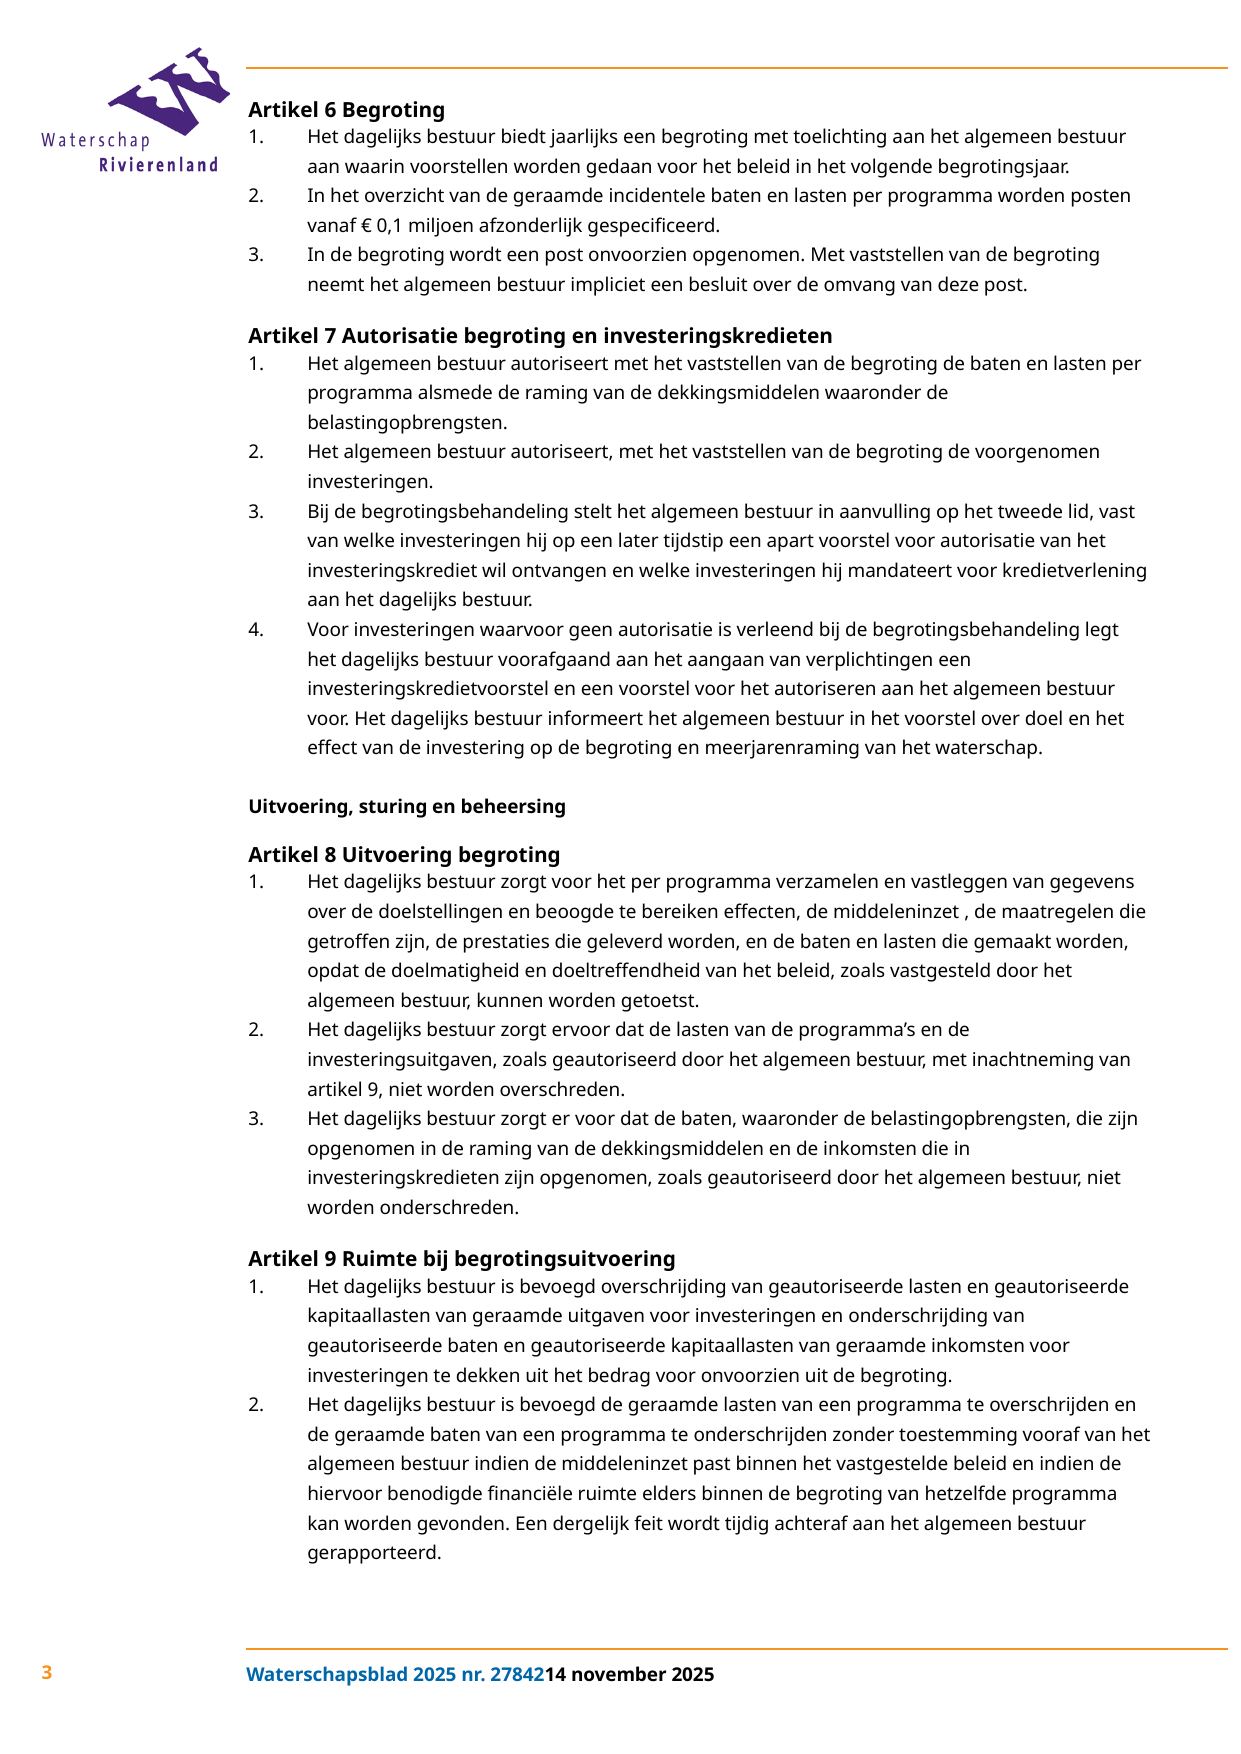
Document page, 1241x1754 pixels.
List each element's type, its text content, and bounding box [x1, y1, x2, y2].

list Het dagelijks bestuur is bevoegd overschrijding van geautoriseerde lasten en geautoriseerde kapitaallasten van geraamde uitgaven voor investeringen en onderschrijding van geautoriseerde baten en geautoriseerde kapitaallasten van geraamde inkomsten voor investeringen te dekken uit het bedrag voor onvoorzien uit de begroting. [248, 1273, 1152, 1387]
list Het dagelijks bestuur biedt jaarlijks een begroting met toelichting aan het algemeen bestuur aan waarin voorstellen worden gedaan voor het beleid in het volgende begrotingsjaar. [248, 123, 1152, 178]
text Artikel 9 Ruimte bij begrotingsuitvoering [248, 1244, 1152, 1273]
list Het dagelijks bestuur zorgt voor het per programma verzamelen en vastleggen van gegevens over de doelstellingen en beoogde te bereiken effecten, de middeleninzet , de maatregelen die getroffen zijn, de prestaties die geleverd worden, en de baten en lasten die gemaakt worden, opdat de doelmatigheid en doeltreffendheid van het beleid, zoals vastgesteld door het algemeen bestuur, kunnen worden getoetst. [248, 869, 1152, 1013]
list Voor investeringen waarvoor geen autorisatie is verleend bij de begrotingsbehandeling legt het dagelijks bestuur voorafgaand aan het aangaan van verplichtingen een investeringskredietvoorstel en een voorstel voor het autoriseren aan het algemeen bestuur voor. Het dagelijks bestuur informeert het algemeen bestuur in het voorstel over doel en het effect van de investering op de begroting en meerjarenraming van het waterschap. [248, 616, 1152, 760]
text Uitvoering, sturing en beheersing [248, 794, 1152, 819]
list Het algemeen bestuur autoriseert met het vaststellen van de begroting de baten en lasten per programma alsmede de raming van de dekkingsmiddelen waaronder de belastingopbrengsten. [248, 350, 1152, 435]
list Het algemeen bestuur autoriseert, met het vaststellen van de begroting de voorgenomen investeringen. [248, 439, 1152, 494]
list In de begroting wordt een post onvoorzien opgenomen. Met vaststellen van de begroting neemt het algemeen bestuur impliciet een besluit over de omvang van deze post. [248, 242, 1152, 297]
list Bij de begrotingsbehandeling stelt het algemeen bestuur in aanvulling op het tweede lid, vast van welke investeringen hij op een later tijdstip een apart voorstel voor autorisatie van het investeringskrediet wil ontvangen en welke investeringen hij mandateert voor kredietverlening aan het dagelijks bestuur. [248, 498, 1152, 612]
list Het dagelijks bestuur is bevoegd de geraamde lasten van een programma te overschrijden en de geraamde baten van een programma te onderschrijden zonder toestemming vooraf van het algemeen bestuur indien de middeleninzet past binnen het vastgestelde beleid en indien de hiervoor benodigde financiële ruimte elders binnen de begroting van hetzelfde programma kan worden gevonden. Een dergelijk feit wordt tijdig achteraf aan het algemeen bestuur gerapporteerd. [248, 1391, 1152, 1565]
list Het dagelijks bestuur zorgt ervoor dat de lasten van de programma’s en de investeringsuitgaven, zoals geautoriseerd door het algemeen bestuur, met inachtneming van artikel 9, niet worden overschreden. [248, 1017, 1152, 1102]
picture [41, 47, 231, 172]
list In het overzicht van de geraamde incidentele baten en lasten per programma worden posten vanaf € 0,1 miljoen afzonderlijk gespecificeerd. [248, 182, 1152, 238]
text Artikel 7 Autorisatie begroting en investeringskredieten [248, 322, 1152, 350]
text Artikel 6 Begroting [248, 95, 1152, 123]
text Artikel 8 Uitvoering begroting [248, 840, 1152, 869]
list Het dagelijks bestuur zorgt er voor dat de baten, waaronder de belastingopbrengsten, die zijn opgenomen in de raming van de dekkingsmiddelen en de inkomsten die in investeringskredieten zijn opgenomen, zoals geautoriseerd door het algemeen bestuur, niet worden onderschreden. [248, 1105, 1152, 1220]
